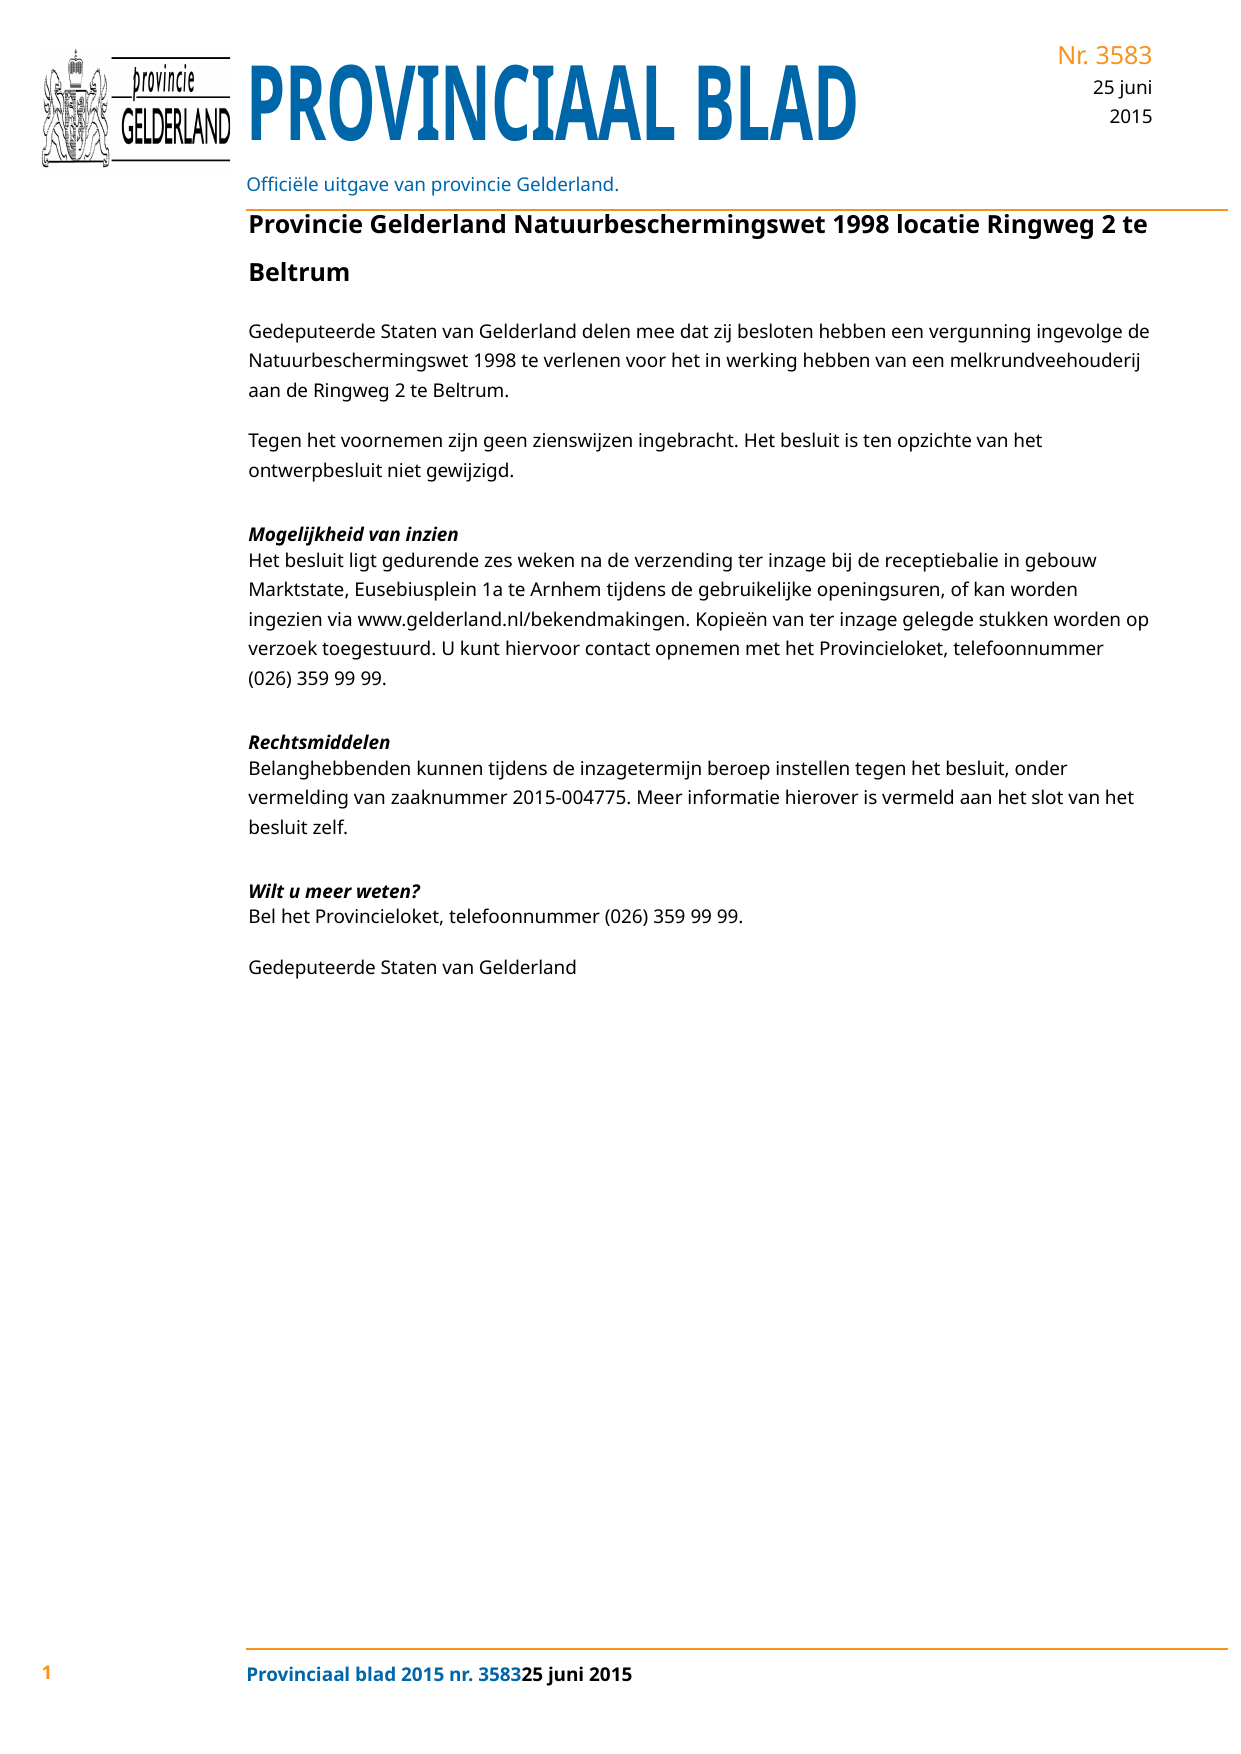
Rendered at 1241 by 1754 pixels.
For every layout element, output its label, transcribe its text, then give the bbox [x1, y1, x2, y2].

text Het besluit ligt gedurende zes weken na de verzending ter inzage bij de receptiebalie in gebouw Marktstate, Eusebiusplein 1a te Arnhem tijdens de gebruikelijke openingsuren, of kan worden ingezien via www.gelderland.nl/bekendmakingen. Kopieën van ter inzage gelegde stukken worden op verzoek toegestuurd. U kunt hiervoor contact opnemen met het Provincieloket, telefoonnummer (026) 359 99 99. [248, 547, 1152, 691]
text Wilt u meer weten? [248, 878, 1152, 904]
text Provincie Gelderland Natuurbeschermingswet 1998 locatie Ringweg 2 te Beltrum [248, 211, 1152, 288]
text Gedeputeerde Staten van Gelderland [248, 954, 1152, 980]
text Belanghebbenden kunnen tijdens de inzagetermijn beroep instellen tegen het besluit, onder vermelding van zaaknummer 2015-004775. Meer informatie hierover is vermeld aan het slot van het besluit zelf. [248, 755, 1152, 840]
text Mogelijkheid van inzien [248, 521, 1152, 547]
text Rechtsmiddelen [248, 729, 1152, 755]
picture [41, 47, 231, 172]
text Tegen het voornemen zijn geen zienswijzen ingebracht. Het besluit is ten opzichte van het ontwerpbesluit niet gewijzigd. [248, 427, 1152, 483]
text Bel het Provincieloket, telefoonnummer (026) 359 99 99. [248, 904, 1152, 929]
text Gedeputeerde Staten van Gelderland delen mee dat zij besloten hebben een vergunning ingevolge de Natuurbeschermingswet 1998 te verlenen voor het in werking hebben van een melkrundveehouderij aan de Ringweg 2 te Beltrum. [248, 318, 1152, 403]
